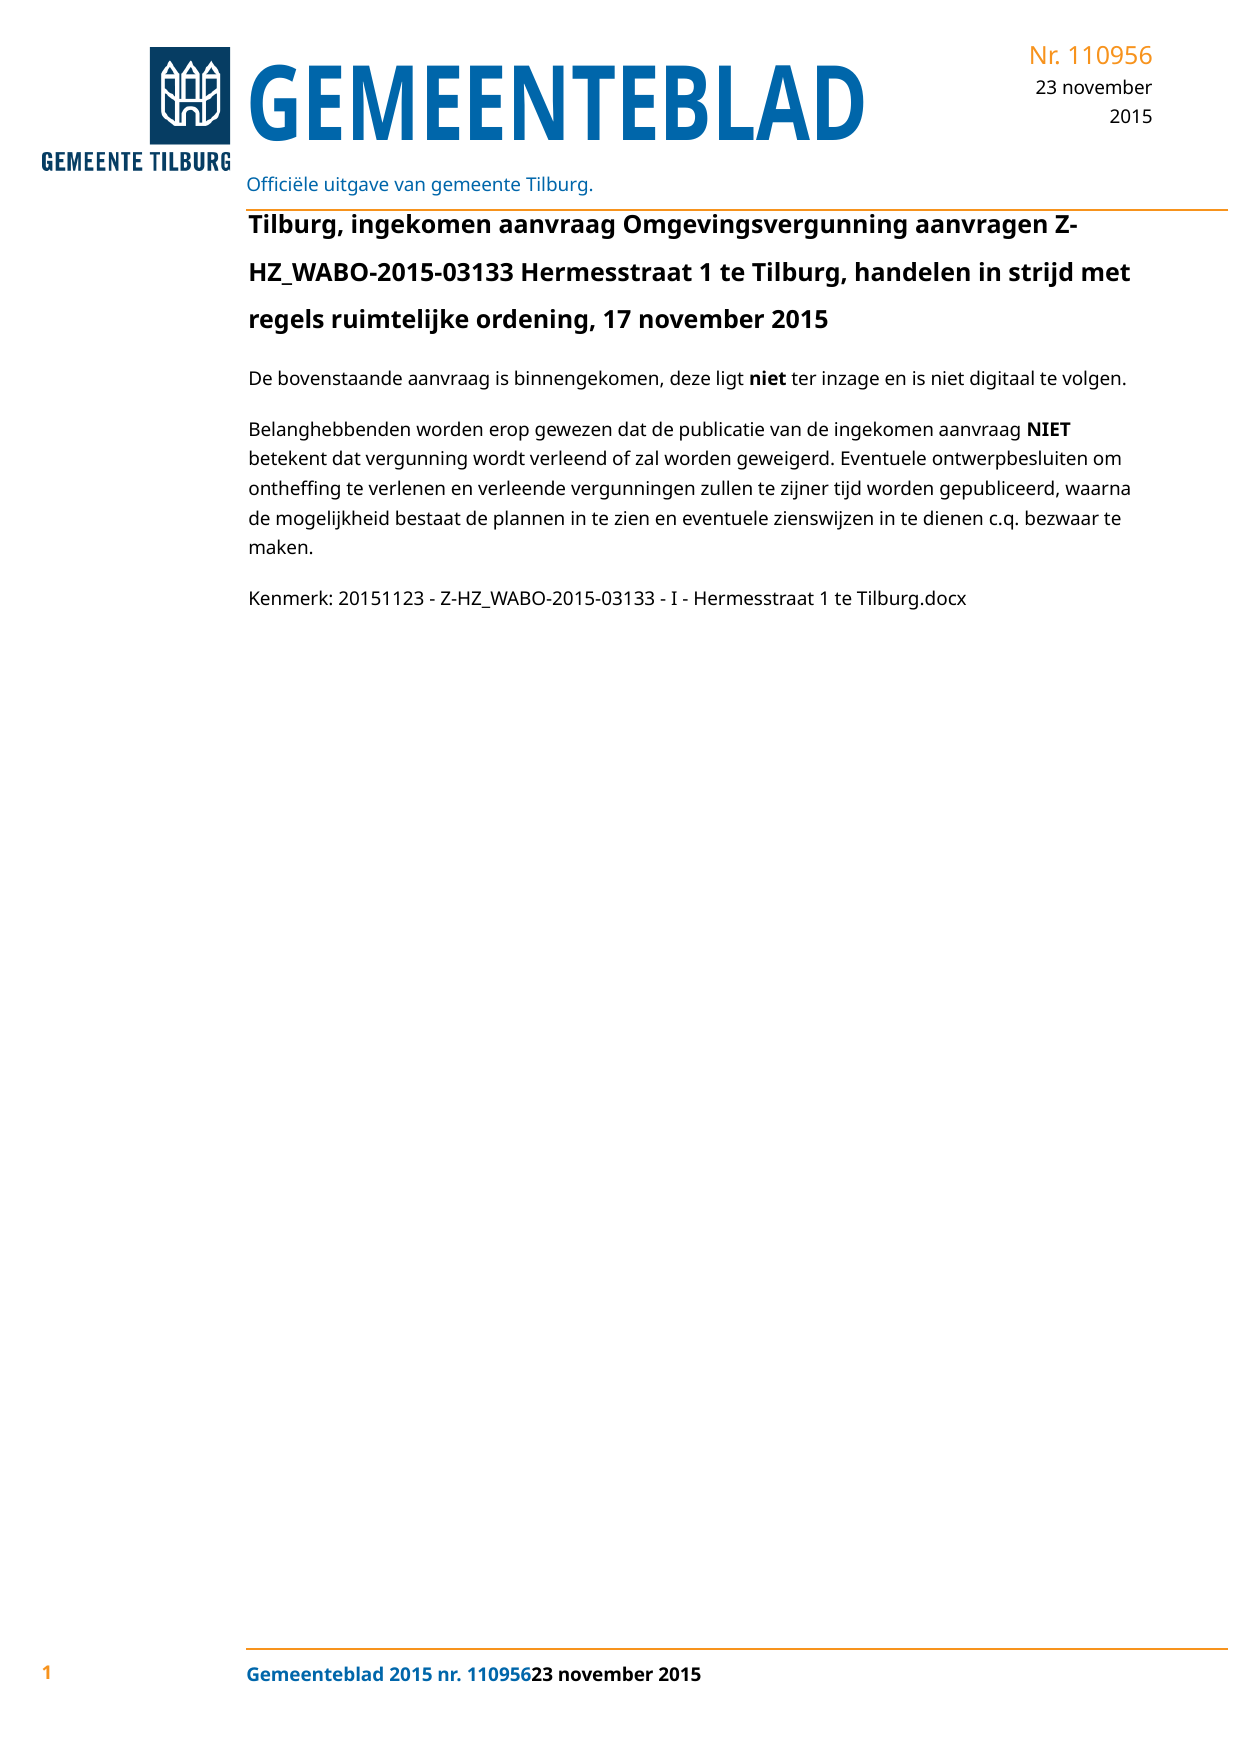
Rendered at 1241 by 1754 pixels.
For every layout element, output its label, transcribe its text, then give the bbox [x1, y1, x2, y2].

picture [41, 47, 231, 172]
text Kenmerk: 20151123 - Z-HZ_WABO-2015-03133 - I - Hermesstraat 1 te Tilburg.docx [248, 585, 1152, 610]
text Belanghebbenden worden erop gewezen dat de publicatie van de ingekomen aanvraag NIET betekent dat vergunning wordt verleend of zal worden geweigerd. Eventuele ontwerpbesluiten om ontheffing te verlenen en verleende vergunningen zullen te zijner tijd worden gepubliceerd, waarna de mogelijkheid bestaat de plannen in te zien en eventuele zienswijzen in te dienen c.q. bezwaar te maken. [248, 416, 1152, 560]
text De bovenstaande aanvraag is binnengekomen, deze ligt niet ter inzage en is niet digitaal te volgen. [248, 366, 1152, 391]
text Tilburg, ingekomen aanvraag Omgevingsvergunning aanvragen Z-HZ_WABO-2015-03133 Hermesstraat 1 te Tilburg, handelen in strijd met regels ruimtelijke ordening, 17 november 2015 [248, 211, 1152, 336]
